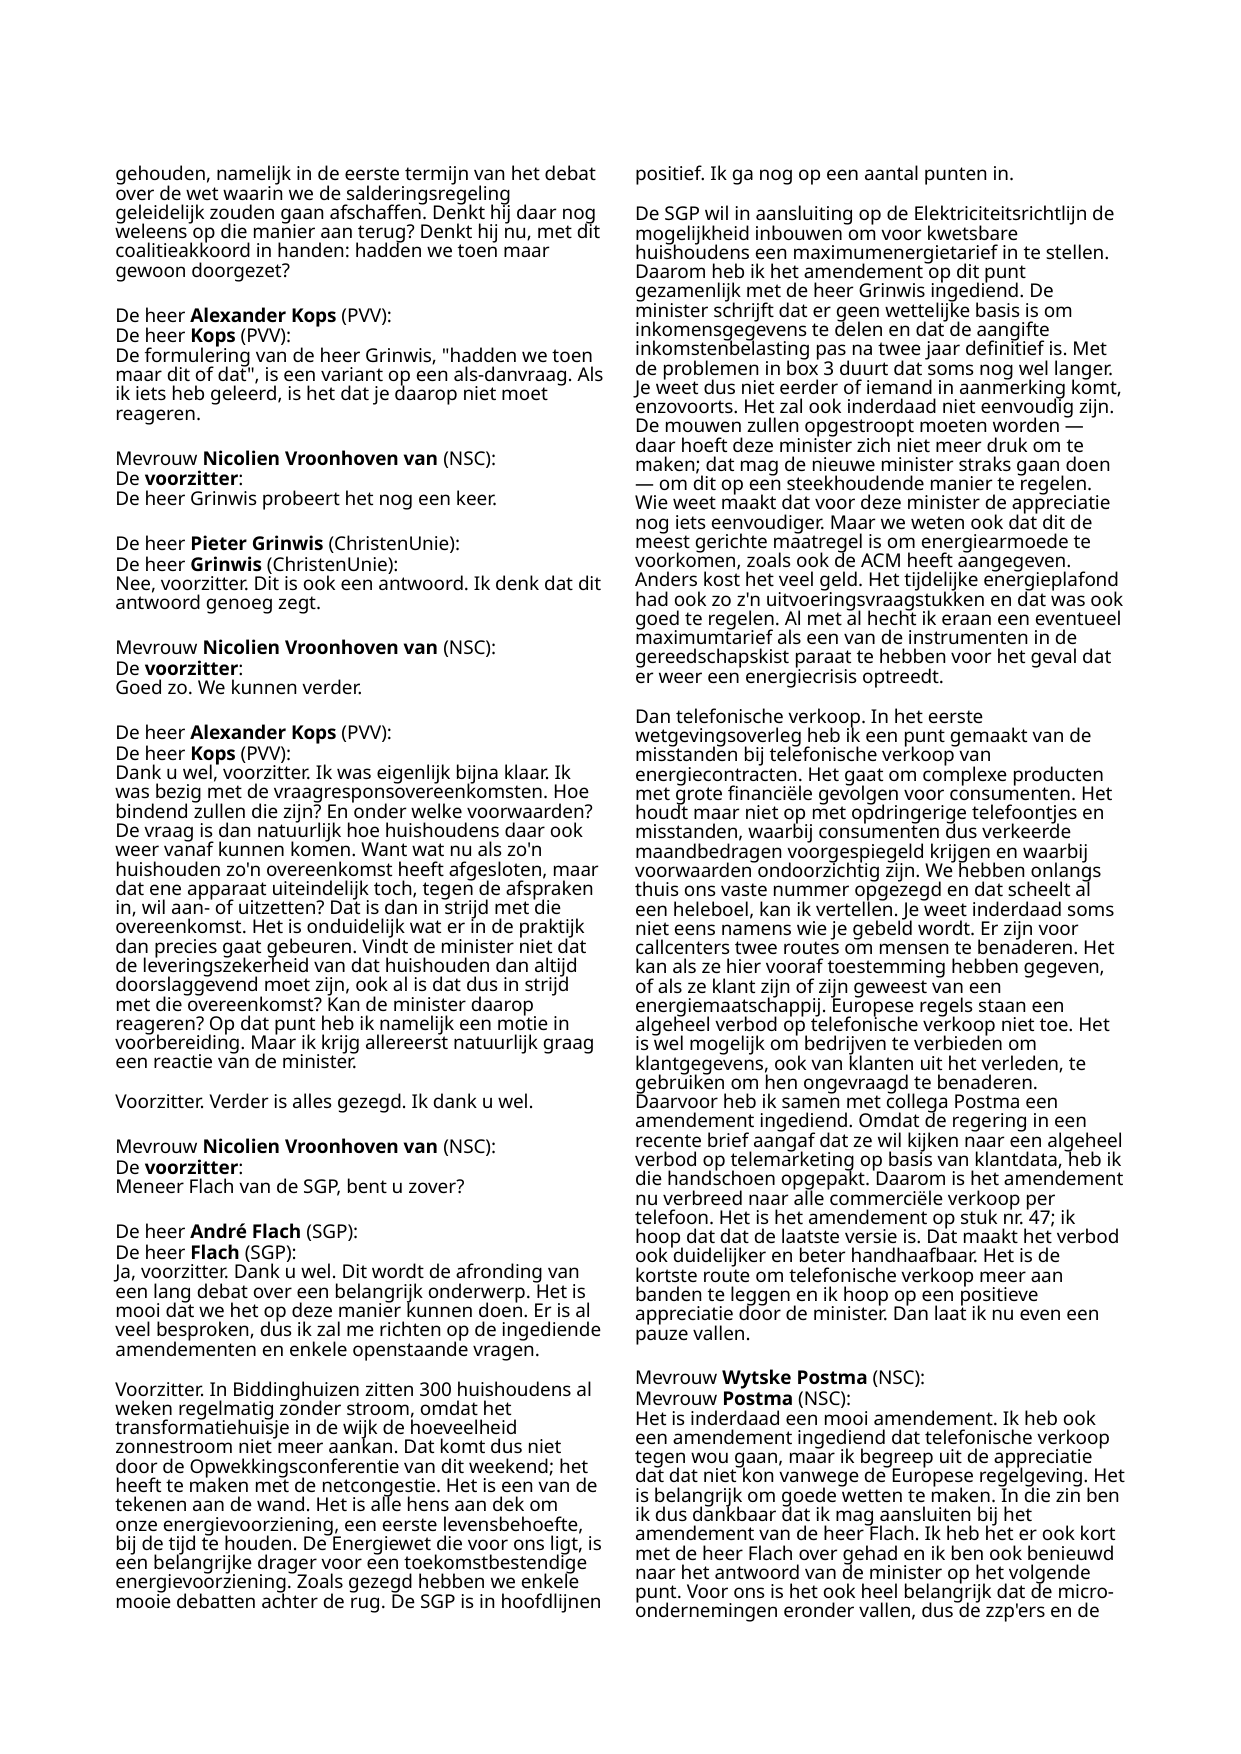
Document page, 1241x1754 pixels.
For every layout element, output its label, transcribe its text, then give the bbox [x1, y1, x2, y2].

text Mevrouw Postma (NSC): [635, 1390, 1125, 1409]
text De voorzitter: [115, 1159, 605, 1178]
text Mevrouw Wytske Postma (NSC): [635, 1364, 1125, 1390]
text De heer André Flach (SGP): [115, 1218, 605, 1244]
text Ja, voorzitter. Dank u wel. Dit wordt de afronding van een lang debat over een belangrijk onderwerp. Het is mooi dat we het op deze manier kunnen doen. Er is al veel besproken, dus ik zal me richten op de ingediende amendementen en enkele openstaande vragen. [115, 1263, 605, 1360]
text Het is inderdaad een mooi amendement. Ik heb ook een amendement ingediend dat telefonische verkoop tegen wou gaan, maar ik begreep uit de appreciatie dat dat niet kon vanwege de Europese regelgeving. Het is belangrijk om goede wetten te maken. In die zin ben ik dus dankbaar dat ik mag aansluiten bij het amendement van de heer Flach. Ik heb het er ook kort met de heer Flach over gehad en ik ben ook benieuwd naar het antwoord van de minister op het volgende punt. Voor ons is het ook heel belangrijk dat de micro-ondernemingen eronder vallen, dus de zzp'ers en de [635, 1409, 1125, 1622]
text De heer Flach (SGP): [115, 1244, 605, 1263]
text De SGP wil in aansluiting op de Elektriciteitsrichtlijn de mogelijkheid inbouwen om voor kwetsbare huishoudens een maximumenergietarief in te stellen. Daarom heb ik het amendement op dit punt gezamenlijk met de heer Grinwis ingediend. De minister schrijft dat er geen wettelijke basis is om inkomensgegevens te delen en dat de aangifte inkomstenbelasting pas na twee jaar definitief is. Met de problemen in box 3 duurt dat soms nog wel langer. Je weet dus niet eerder of iemand in aanmerking komt, enzovoorts. Het zal ook inderdaad niet eenvoudig zijn. De mouwen zullen opgestroopt moeten worden — daar hoeft deze minister zich niet meer druk om te maken; dat mag de nieuwe minister straks gaan doen — om dit op een steekhoudende manier te regelen. Wie weet maakt dat voor deze minister de appreciatie nog iets eenvoudiger. Maar we weten ook dat dit de meest gerichte maatregel is om energiearmoede te voorkomen, zoals ook de ACM heeft aangegeven. Anders kost het veel geld. Het tijdelijke energieplafond had ook zo z'n uitvoeringsvraagstukken en dat was ook goed te regelen. Al met al hecht ik eraan een eventueel maximumtarief als een van de instrumenten in de gereedschapskist paraat te hebben voor het geval dat er weer een energiecrisis optreedt. [635, 205, 1125, 687]
text Goed zo. We kunnen verder. [115, 679, 605, 698]
text De formulering van de heer Grinwis, "hadden we toen maar dit of dat", is een variant op een als-danvraag. Als ik iets heb geleerd, is het dat je daarop niet moet reageren. [115, 347, 605, 424]
text De heer Pieter Grinwis (ChristenUnie): [115, 530, 605, 556]
text De voorzitter: [115, 470, 605, 490]
text Mevrouw Nicolien Vroonhoven van (NSC): [115, 1133, 605, 1159]
text De heer Kops (PVV): [115, 327, 605, 347]
text Voorzitter. In Biddinghuizen zitten 300 huishoudens al weken regelmatig zonder stroom, omdat het transformatiehuisje in de wijk de hoeveelheid zonnestroom niet meer aankan. Dat komt dus niet door de Opwekkingsconferentie van dit weekend; het heeft te maken met de netcongestie. Het is een van de tekenen aan de wand. Het is alle hens aan dek om onze energievoorziening, een eerste levensbehoefte, bij de tijd te houden. De Energiewet die voor ons ligt, is een belangrijke drager voor een toekomstbestendige energievoorziening. Zoals gezegd hebben we enkele mooie debatten achter de rug. De SGP is in hoofdlijnen [115, 1381, 605, 1612]
text Dank u wel, voorzitter. Ik was eigenlijk bijna klaar. Ik was bezig met de vraagresponsovereenkomsten. Hoe bindend zullen die zijn? En onder welke voorwaarden? De vraag is dan natuurlijk hoe huishoudens daar ook weer vanaf kunnen komen. Want wat nu als zo'n huishouden zo'n overeenkomst heeft afgesloten, maar dat ene apparaat uiteindelijk toch, tegen de afspraken in, wil aan- of uitzetten? Dat is dan in strijd met die overeenkomst. Het is onduidelijk wat er in de praktijk dan precies gaat gebeuren. Vindt de minister niet dat de leveringszekerheid van dat huishouden dan altijd doorslaggevend moet zijn, ook al is dat dus in strijd met die overeenkomst? Kan de minister daarop reageren? Op dat punt heb ik namelijk een motie in voorbereiding. Maar ik krijg allereerst natuurlijk graag een reactie van de minister. [115, 764, 605, 1073]
text De heer Alexander Kops (PVV): [115, 719, 605, 745]
text De heer Kops (PVV): [115, 745, 605, 764]
text Nee, voorzitter. Dit is ook een antwoord. Ik denk dat dit antwoord genoeg zegt. [115, 575, 605, 613]
text De heer Alexander Kops (PVV): [115, 302, 605, 327]
text De heer Grinwis (ChristenUnie): [115, 556, 605, 575]
text Voorzitter. Verder is alles gezegd. Ik dank u wel. [115, 1093, 605, 1113]
text De heer Grinwis probeert het nog een keer. [115, 490, 605, 509]
text gehouden, namelijk in de eerste termijn van het debat over de wet waarin we de salderingsregeling geleidelijk zouden gaan afschaffen. Denkt hij daar nog weleens op die manier aan terug? Denkt hij nu, met dit coalitieakkoord in handen: hadden we toen maar gewoon doorgezet? [115, 165, 605, 281]
text positief. Ik ga nog op een aantal punten in. [635, 165, 1125, 184]
text Meneer Flach van de SGP, bent u zover? [115, 1178, 605, 1198]
text Mevrouw Nicolien Vroonhoven van (NSC): [115, 634, 605, 660]
text De voorzitter: [115, 660, 605, 679]
text Mevrouw Nicolien Vroonhoven van (NSC): [115, 445, 605, 470]
text Dan telefonische verkoop. In het eerste wetgevingsoverleg heb ik een punt gemaakt van de misstanden bij telefonische verkoop van energiecontracten. Het gaat om complexe producten met grote financiële gevolgen voor consumenten. Het houdt maar niet op met opdringerige telefoontjes en misstanden, waarbij consumenten dus verkeerde maandbedragen voorgespiegeld krijgen en waarbij voorwaarden ondoorzichtig zijn. We hebben onlangs thuis ons vaste nummer opgezegd en dat scheelt al een heleboel, kan ik vertellen. Je weet inderdaad soms niet eens namens wie je gebeld wordt. Er zijn voor callcenters twee routes om mensen te benaderen. Het kan als ze hier vooraf toestemming hebben gegeven, of als ze klant zijn of zijn geweest van een energiemaatschappij. Europese regels staan een algeheel verbod op telefonische verkoop niet toe. Het is wel mogelijk om bedrijven te verbieden om klantgegevens, ook van klanten uit het verleden, te gebruiken om hen ongevraagd te benaderen. Daarvoor heb ik samen met collega Postma een amendement ingediend. Omdat de regering in een recente brief aangaf dat ze wil kijken naar een algeheel verbod op telemarketing op basis van klantdata, heb ik die handschoen opgepakt. Daarom is het amendement nu verbreed naar alle commerciële verkoop per telefoon. Het is het amendement op stuk nr. 47; ik hoop dat dat de laatste versie is. Dat maakt het verbod ook duidelijker en beter handhaafbaar. Het is de kortste route om telefonische verkoop meer aan banden te leggen en ik hoop op een positieve appreciatie door de minister. Dan laat ik nu even een pauze vallen. [635, 708, 1125, 1344]
